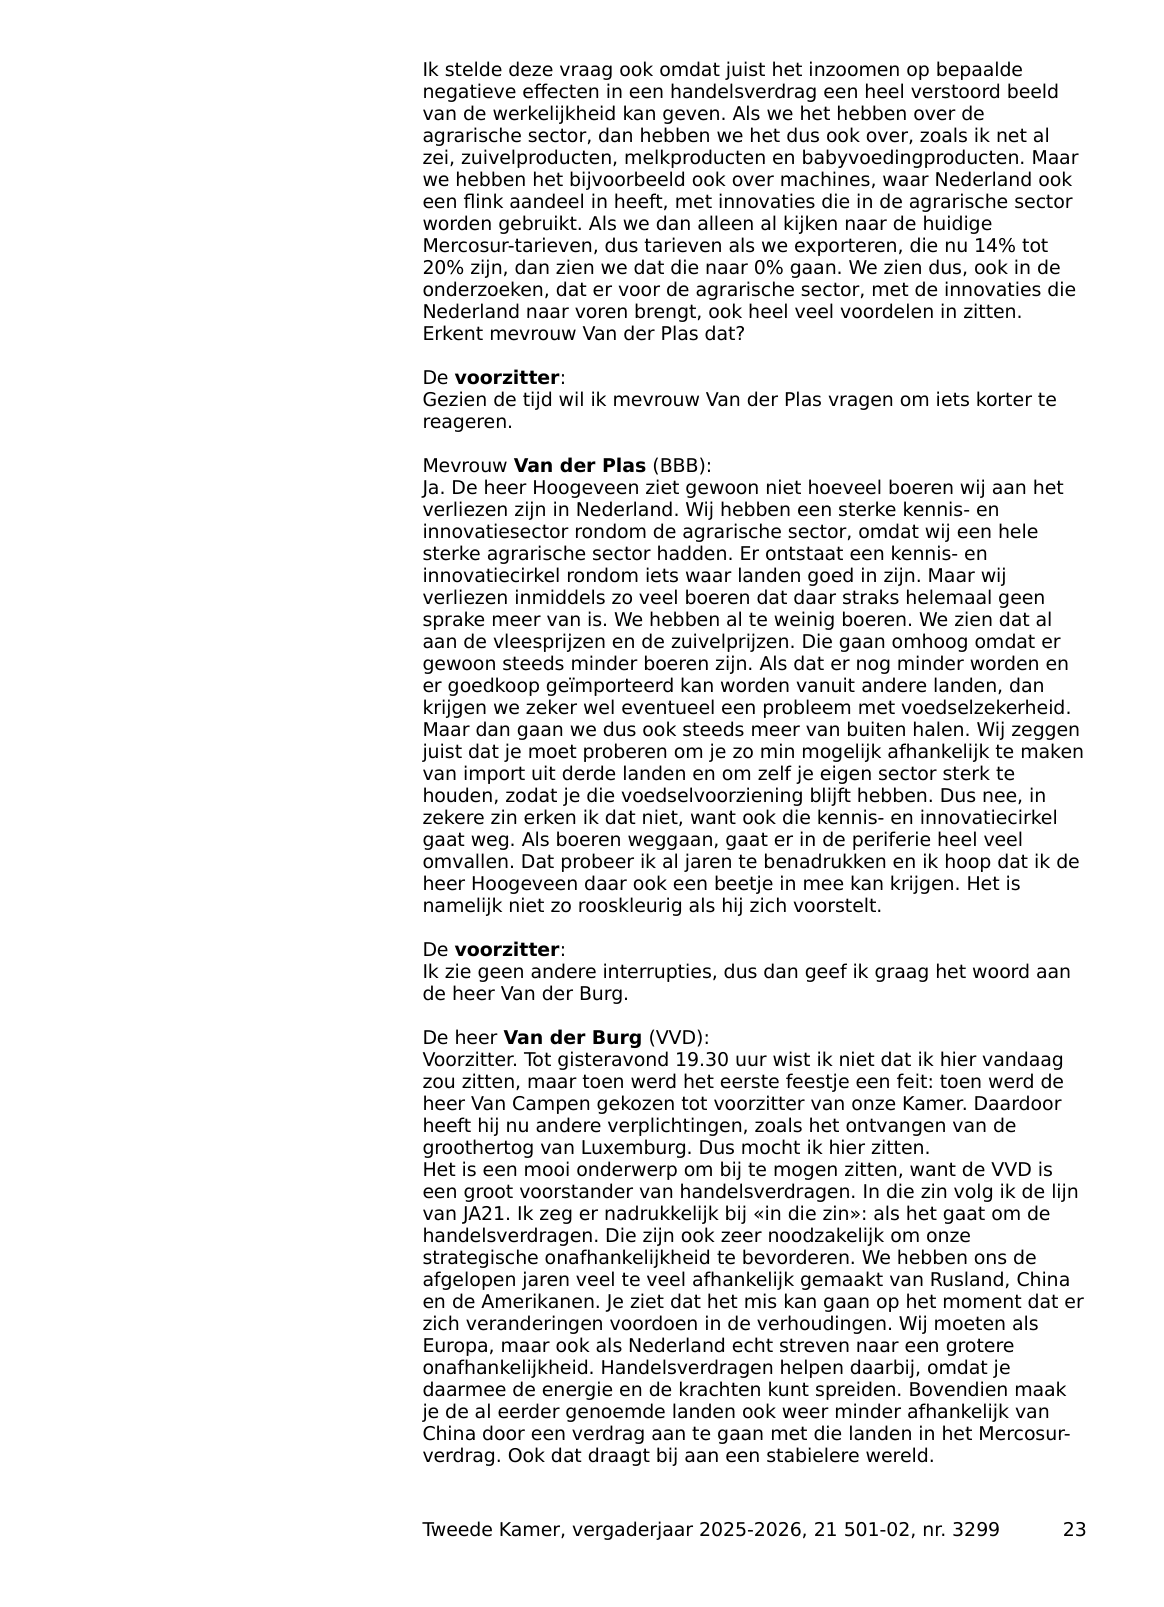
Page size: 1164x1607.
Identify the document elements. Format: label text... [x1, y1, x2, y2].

text Gezien de tijd wil ik mevrouw Van der Plas vragen om iets korter te reageren. [422, 389, 1087, 433]
text Het is een mooi onderwerp om bij te mogen zitten, want de VVD is een groot voorstander van handelsverdragen. In die zin volg ik de lijn van JA21. Ik zeg er nadrukkelijk bij «in die zin»: als het gaat om de handelsverdragen. Die zijn ook zeer noodzakelijk om onze strategische onafhankelijkheid te bevorderen. We hebben ons de afgelopen jaren veel te veel afhankelijk gemaakt van Rusland, China en de Amerikanen. Je ziet dat het mis kan gaan op het moment dat er zich veranderingen voordoen in de verhoudingen. Wij moeten als Europa, maar ook als Nederland echt streven naar een grotere onafhankelijkheid. Handelsverdragen helpen daarbij, omdat je daarmee de energie en de krachten kunt spreiden. Bovendien maak je de al eerder genoemde landen ook weer minder afhankelijk van China door een verdrag aan te gaan met die landen in het Mercosur-verdrag. Ook dat draagt bij aan een stabielere wereld. [422, 1159, 1087, 1467]
text Voorzitter. Tot gisteravond 19.30 uur wist ik niet dat ik hier vandaag zou zitten, maar toen werd het eerste feestje een feit: toen werd de heer Van Campen gekozen tot voorzitter van onze Kamer. Daardoor heeft hij nu andere verplichtingen, zoals het ontvangen van de groothertog van Luxemburg. Dus mocht ik hier zitten. [422, 1049, 1087, 1159]
text Mevrouw Van der Plas (BBB): [422, 455, 1087, 477]
text Ik stelde deze vraag ook omdat juist het inzoomen op bepaalde negatieve effecten in een handelsverdrag een heel verstoord beeld van de werkelijkheid kan geven. Als we het hebben over de agrarische sector, dan hebben we het dus ook over, zoals ik net al zei, zuivelproducten, melkproducten en babyvoedingproducten. Maar we hebben het bijvoorbeeld ook over machines, waar Nederland ook een flink aandeel in heeft, met innovaties die in de agrarische sector worden gebruikt. Als we dan alleen al kijken naar de huidige Mercosur-tarieven, dus tarieven als we exporteren, die nu 14% tot 20% zijn, dan zien we dat die naar 0% gaan. We zien dus, ook in de onderzoeken, dat er voor de agrarische sector, met de innovaties die Nederland naar voren brengt, ook heel veel voordelen in zitten. Erkent mevrouw Van der Plas dat? [422, 59, 1087, 345]
text Ik zie geen andere interrupties, dus dan geef ik graag het woord aan de heer Van der Burg. [422, 961, 1087, 1005]
text De voorzitter: [422, 367, 1087, 389]
text De heer Van der Burg (VVD): [422, 1027, 1087, 1049]
text De voorzitter: [422, 939, 1087, 961]
text Ja. De heer Hoogeveen ziet gewoon niet hoeveel boeren wij aan het verliezen zijn in Nederland. Wij hebben een sterke kennis- en innovatiesector rondom de agrarische sector, omdat wij een hele sterke agrarische sector hadden. Er ontstaat een kennis- en innovatiecirkel rondom iets waar landen goed in zijn. Maar wij verliezen inmiddels zo veel boeren dat daar straks helemaal geen sprake meer van is. We hebben al te weinig boeren. We zien dat al aan de vleesprijzen en de zuivelprijzen. Die gaan omhoog omdat er gewoon steeds minder boeren zijn. Als dat er nog minder worden en er goedkoop geïmporteerd kan worden vanuit andere landen, dan krijgen we zeker wel eventueel een probleem met voedselzekerheid. Maar dan gaan we dus ook steeds meer van buiten halen. Wij zeggen juist dat je moet proberen om je zo min mogelijk afhankelijk te maken van import uit derde landen en om zelf je eigen sector sterk te houden, zodat je die voedselvoorziening blijft hebben. Dus nee, in zekere zin erken ik dat niet, want ook die kennis- en innovatiecirkel gaat weg. Als boeren weggaan, gaat er in de periferie heel veel omvallen. Dat probeer ik al jaren te benadrukken en ik hoop dat ik de heer Hoogeveen daar ook een beetje in mee kan krijgen. Het is namelijk niet zo rooskleurig als hij zich voorstelt. [422, 477, 1087, 917]
